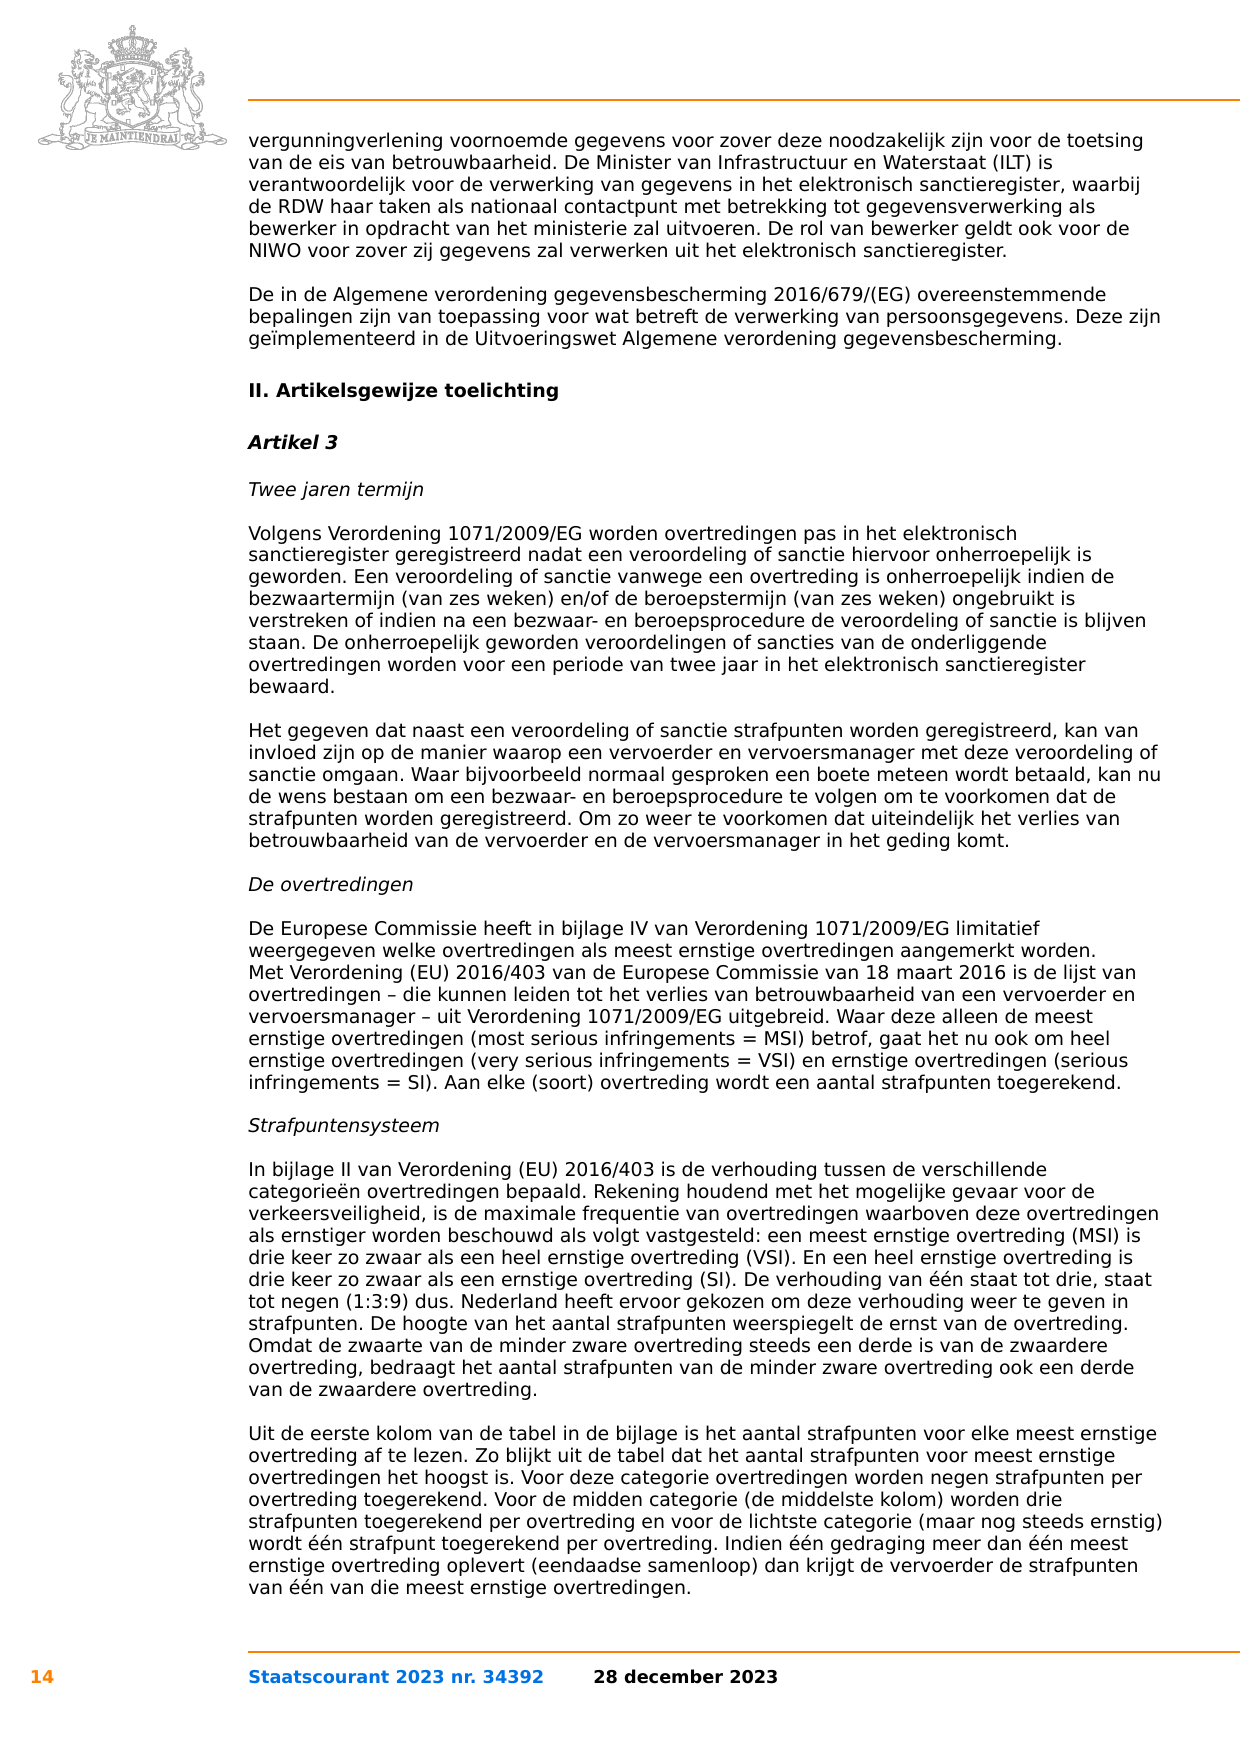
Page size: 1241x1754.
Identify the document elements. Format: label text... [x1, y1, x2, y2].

text Uit de eerste kolom van de tabel in de bijlage is het aantal strafpunten voor elke meest ernstige overtreding af te lezen. Zo blijkt uit de tabel dat het aantal strafpunten voor meest ernstige overtredingen het hoogst is. Voor deze categorie overtredingen worden negen strafpunten per overtreding toegerekend. Voor de midden categorie (de middelste kolom) worden drie strafpunten toegerekend per overtreding en voor de lichtste categorie (maar nog steeds ernstig) wordt één strafpunt toegerekend per overtreding. Indien één gedraging meer dan één meest ernstige overtreding oplevert (eendaadse samenloop) dan krijgt de vervoerder de strafpunten van één van die meest ernstige overtredingen. [248, 1423, 1163, 1599]
text De in de Algemene verordening gegevensbescherming 2016/679/(EG) overeenstemmende bepalingen zijn van toepassing voor wat betreft de verwerking van persoonsgegevens. Deze zijn geïmplementeerd in de Uitvoeringswet Algemene verordening gegevensbescherming. [248, 284, 1163, 349]
subtitle Strafpuntensysteem [248, 1115, 1163, 1137]
text Met Verordening (EU) 2016/403 van de Europese Commissie van 18 maart 2016 is de lijst van overtredingen – die kunnen leiden tot het verlies van betrouwbaarheid van een vervoerder en vervoersmanager – uit Verordening 1071/2009/EG uitgebreid. Waar deze alleen de meest ernstige overtredingen (most serious infringements = MSI) betrof, gaat het nu ook om heel ernstige overtredingen (very serious infringements = VSI) en ernstige overtredingen (serious infringements = SI). Aan elke (soort) overtreding wordt een aantal strafpunten toegerekend. [248, 962, 1163, 1093]
text Volgens Verordening 1071/2009/EG worden overtredingen pas in het elektronisch sanctieregister geregistreerd nadat een veroordeling of sanctie hiervoor onherroepelijk is geworden. Een veroordeling of sanctie vanwege een overtreding is onherroepelijk indien de bezwaartermijn (van zes weken) en/of de beroepstermijn (van zes weken) ongebruikt is verstreken of indien na een bezwaar- en beroepsprocedure de veroordeling of sanctie is blijven staan. De onherroepelijk geworden veroordelingen of sancties van de onderliggende overtredingen worden voor een periode van twee jaar in het elektronisch sanctieregister bewaard. [248, 522, 1163, 698]
text De Europese Commissie heeft in bijlage IV van Verordening 1071/2009/EG limitatief weergegeven welke overtredingen als meest ernstige overtredingen aangemerkt worden. [248, 918, 1163, 962]
subtitle Twee jaren termijn [248, 478, 1163, 501]
text vergunningverlening voornoemde gegevens voor zover deze noodzakelijk zijn voor de toetsing van de eis van betrouwbaarheid. De Minister van Infrastructuur en Waterstaat (ILT) is verantwoordelijk voor de verwerking van gegevens in het elektronisch sanctieregister, waarbij de RDW haar taken als nationaal contactpunt met betrekking tot gegevensverwerking als bewerker in opdracht van het ministerie zal uitvoeren. De rol van bewerker geldt ook voor de NIWO voor zover zij gegevens zal verwerken uit het elektronisch sanctieregister. [248, 130, 1163, 262]
picture [38, 25, 227, 150]
subtitle II. Artikelsgewijze toelichting [248, 379, 1163, 402]
text Het gegeven dat naast een veroordeling of sanctie strafpunten worden geregistreerd, kan van invloed zijn op de manier waarop een vervoerder en vervoersmanager met deze veroordeling of sanctie omgaan. Waar bijvoorbeeld normaal gesproken een boete meteen wordt betaald, kan nu de wens bestaan om een bezwaar- en beroepsprocedure te volgen om te voorkomen dat de strafpunten worden geregistreerd. Om zo weer te voorkomen dat uiteindelijk het verlies van betrouwbaarheid van de vervoerder en de vervoersmanager in het geding komt. [248, 720, 1163, 852]
subtitle Artikel 3 [248, 432, 1163, 453]
text In bijlage II van Verordening (EU) 2016/403 is de verhouding tussen de verschillende categorieën overtredingen bepaald. Rekening houdend met het mogelijke gevaar voor de verkeersveiligheid, is de maximale frequentie van overtredingen waarboven deze overtredingen als ernstiger worden beschouwd als volgt vastgesteld: een meest ernstige overtreding (MSI) is drie keer zo zwaar als een heel ernstige overtreding (VSI). En een heel ernstige overtreding is drie keer zo zwaar als een ernstige overtreding (SI). De verhouding van één staat tot drie, staat tot negen (1:3:9) dus. Nederland heeft ervoor gekozen om deze verhouding weer te geven in strafpunten. De hoogte van het aantal strafpunten weerspiegelt de ernst van de overtreding. Omdat de zwaarte van de minder zware overtreding steeds een derde is van de zwaardere overtreding, bedraagt het aantal strafpunten van de minder zware overtreding ook een derde van de zwaardere overtreding. [248, 1159, 1163, 1401]
subtitle De overtredingen [248, 874, 1163, 896]
